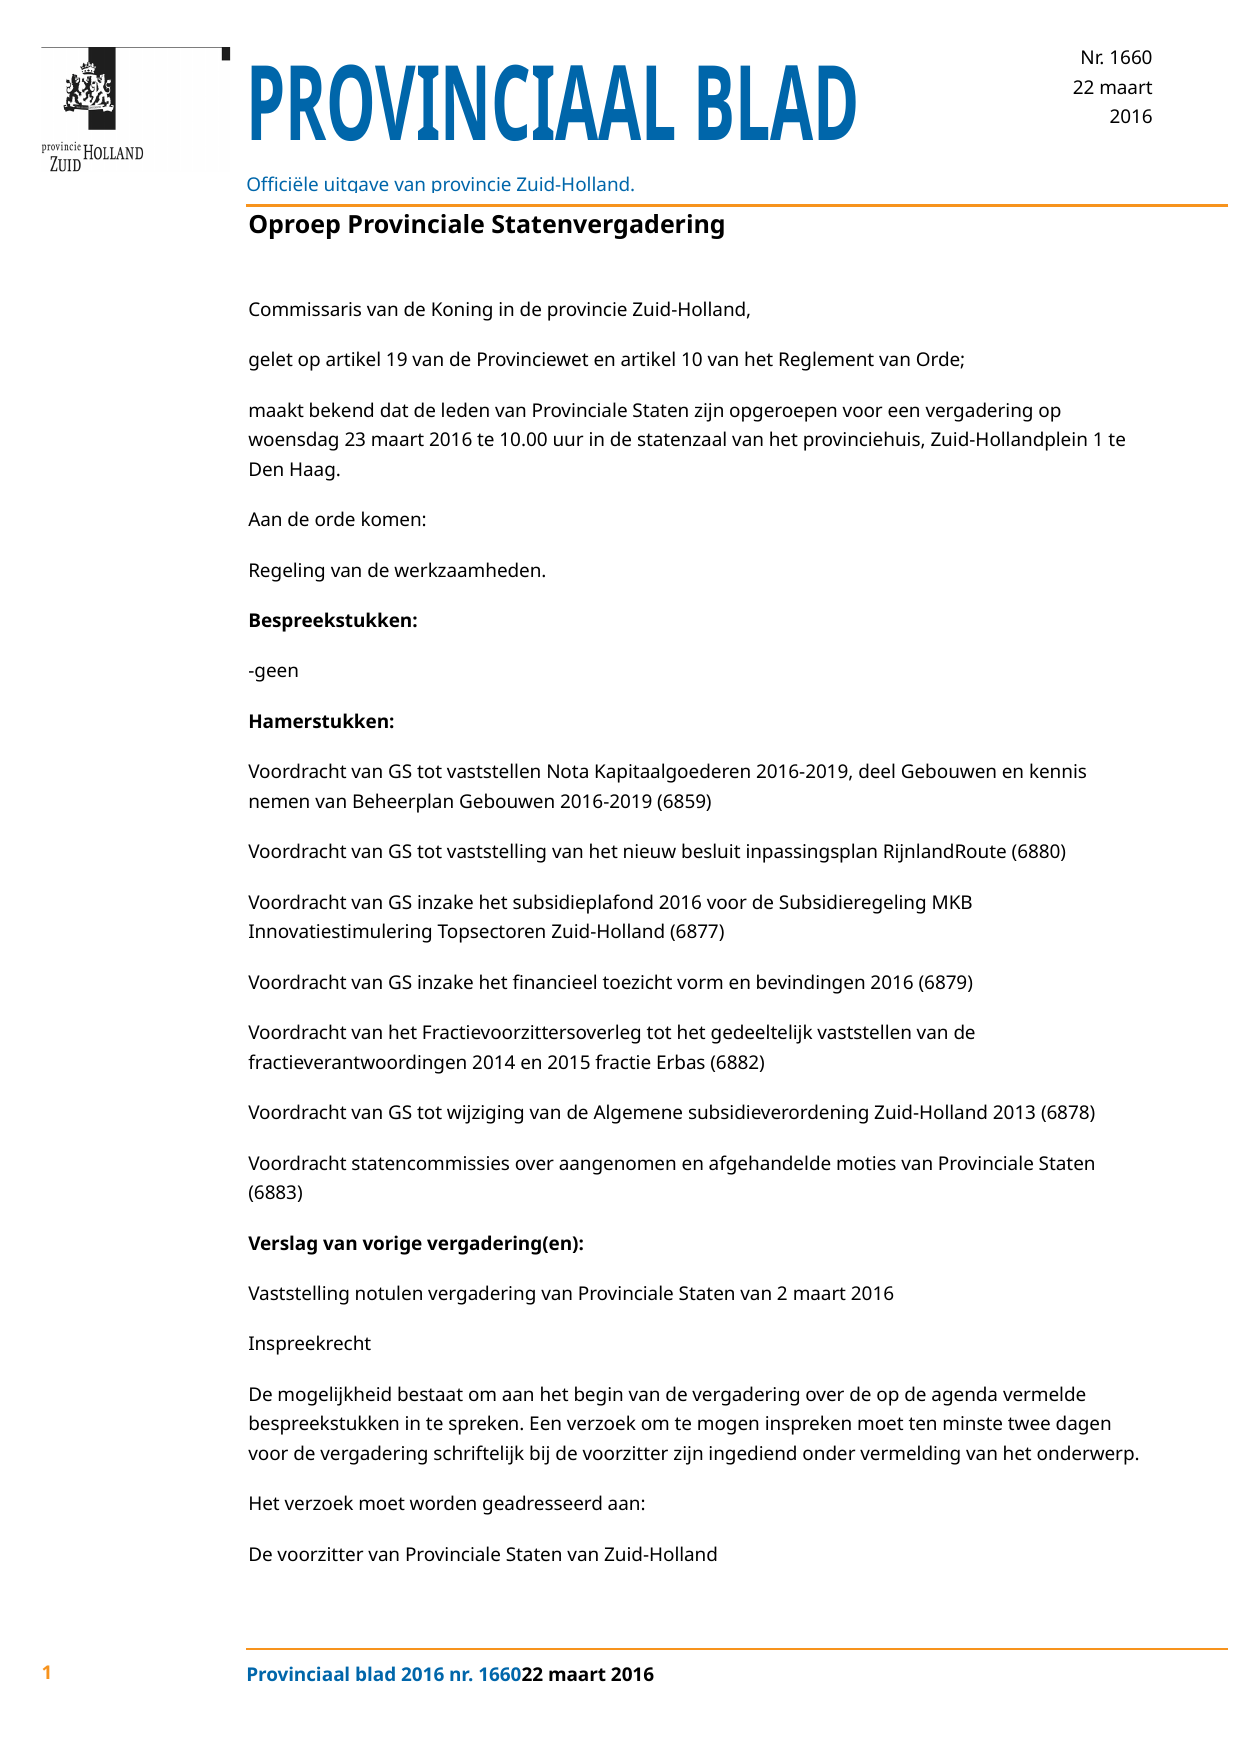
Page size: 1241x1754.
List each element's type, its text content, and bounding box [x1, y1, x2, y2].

text De voorzitter van Provinciale Staten van Zuid-Holland [248, 1541, 1152, 1567]
text Commissaris van de Koning in de provincie Zuid-Holland, [248, 296, 1152, 322]
text Aan de orde komen: [248, 506, 1152, 532]
text Voordracht van GS tot vaststellen Nota Kapitaalgoederen 2016-2019, deel Gebouwen en kennis nemen van Beheerplan Gebouwen 2016-2019 (6859) [248, 758, 1152, 814]
text Voordracht van GS tot vaststelling van het nieuw besluit inpassingsplan RijnlandRoute (6880) [248, 838, 1152, 864]
text Voordracht van GS inzake het subsidieplafond 2016 voor de Subsidieregeling MKB Innovatiestimulering Topsectoren Zuid-Holland (6877) [248, 889, 1152, 944]
text De mogelijkheid bestaat om aan het begin van de vergadering over de op de agenda vermelde bespreekstukken in te spreken. Een verzoek om te mogen inspreken moet ten minste twee dagen voor de vergadering schriftelijk bij de voorzitter zijn ingediend onder vermelding van het onderwerp. [248, 1381, 1152, 1466]
text Voordracht statencommissies over aangenomen en afgehandelde moties van Provinciale Staten (6883) [248, 1150, 1152, 1205]
text maakt bekend dat de leden van Provinciale Staten zijn opgeroepen voor een vergadering op woensdag 23 maart 2016 te 10.00 uur in de statenzaal van het provinciehuis, Zuid-Hollandplein 1 te Den Haag. [248, 397, 1152, 482]
text Oproep Provinciale Statenvergadering [248, 207, 1152, 241]
text Voordracht van GS tot wijziging van de Algemene subsidieverordening Zuid-Holland 2013 (6878) [248, 1099, 1152, 1125]
picture [41, 47, 231, 172]
text Voordracht van het Fractievoorzittersoverleg tot het gedeeltelijk vaststellen van de fractieverantwoordingen 2014 en 2015 fractie Erbas (6882) [248, 1019, 1152, 1075]
text Vaststelling notulen vergadering van Provinciale Staten van 2 maart 2016 [248, 1280, 1152, 1306]
text Bespreekstukken: [248, 607, 1152, 633]
text Voordracht van GS inzake het financieel toezicht vorm en bevindingen 2016 (6879) [248, 969, 1152, 995]
text -geen [248, 658, 1152, 683]
text Inspreekrecht [248, 1331, 1152, 1356]
text Het verzoek moet worden geadresseerd aan: [248, 1491, 1152, 1516]
text Regeling van de werkzaamheden. [248, 557, 1152, 583]
text Verslag van vorige vergadering(en): [248, 1230, 1152, 1256]
text gelet op artikel 19 van de Provinciewet en artikel 10 van het Reglement van Orde; [248, 346, 1152, 372]
text Hamerstukken: [248, 708, 1152, 734]
